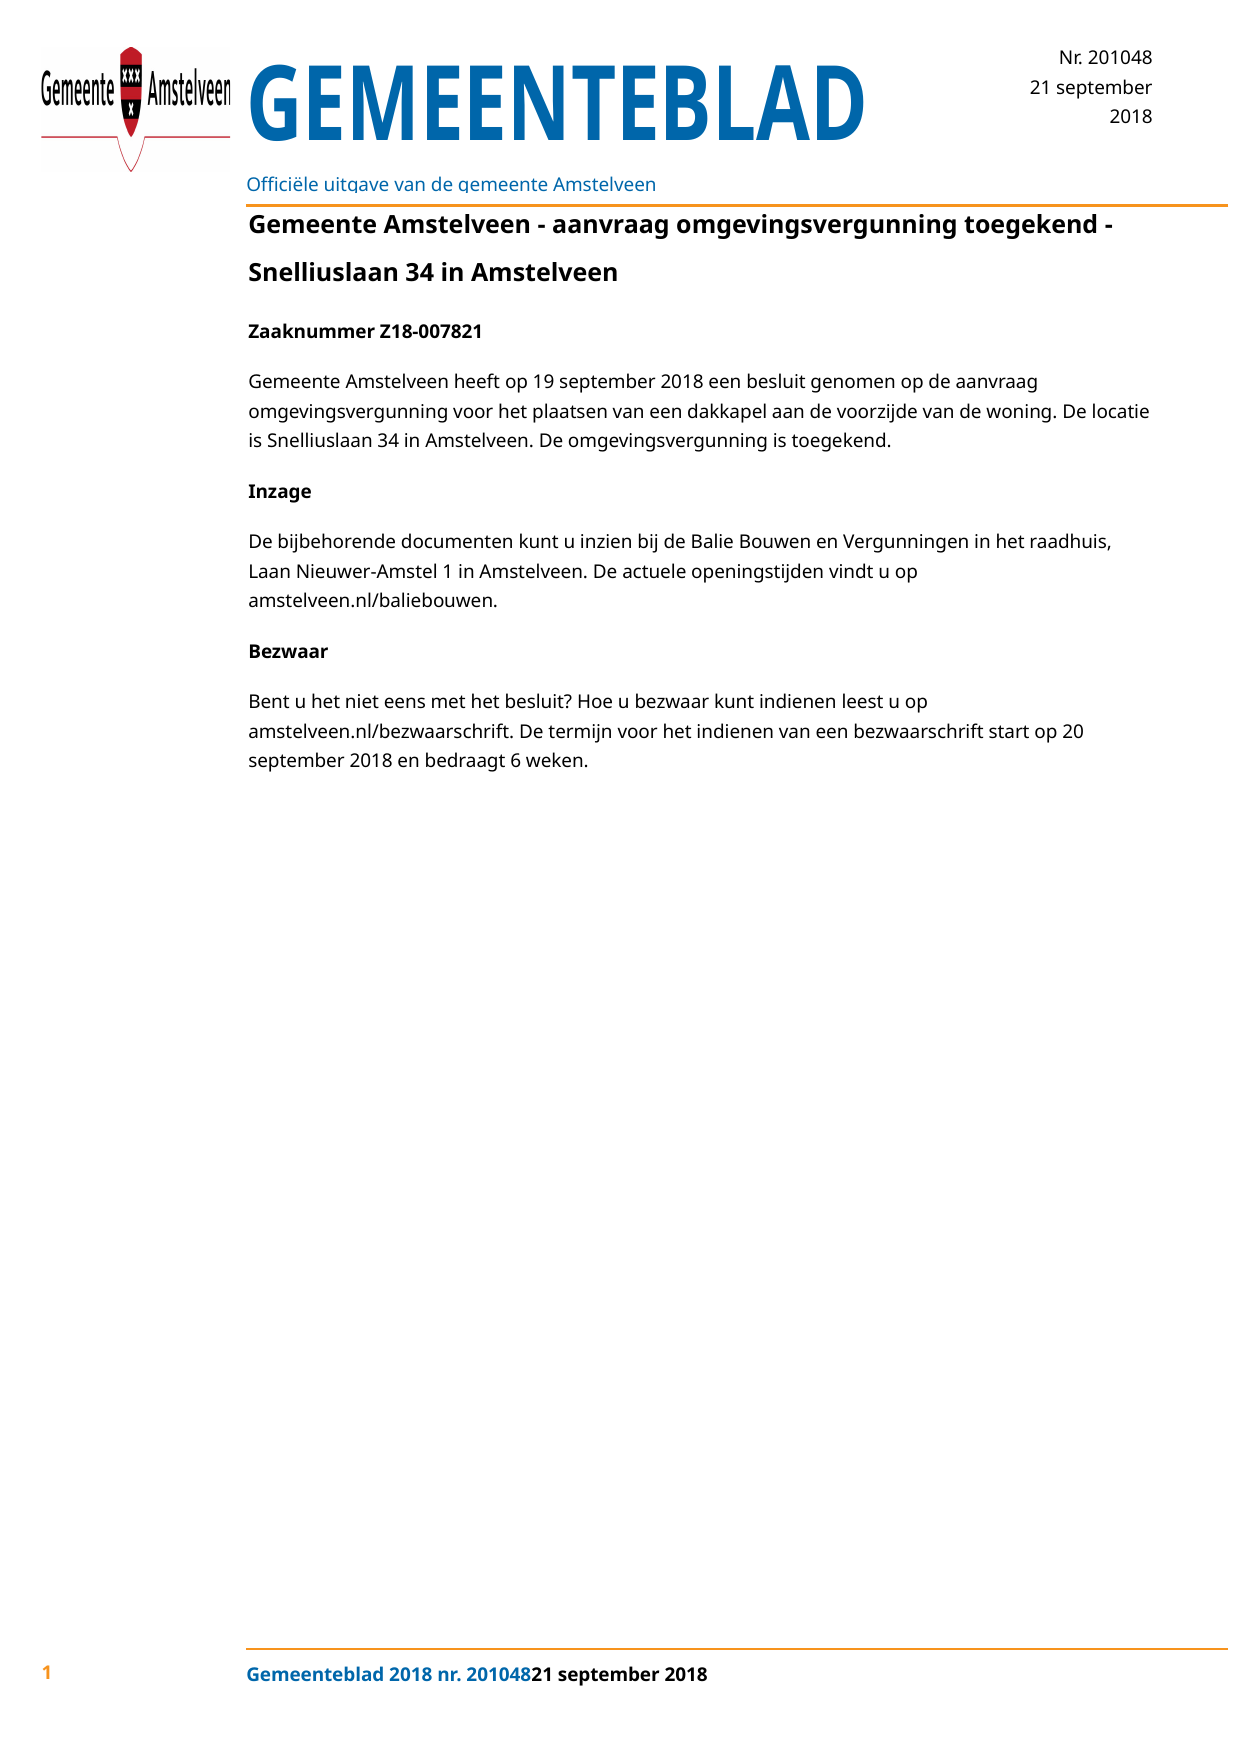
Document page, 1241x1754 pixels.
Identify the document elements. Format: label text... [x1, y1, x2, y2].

text De bijbehorende documenten kunt u inzien bij de Balie Bouwen en Vergunningen in het raadhuis, Laan Nieuwer-Amstel 1 in Amstelveen. De actuele openingstijden vindt u op amstelveen.nl/baliebouwen. [248, 528, 1152, 613]
text Bezwaar [248, 638, 1152, 664]
text Gemeente Amstelveen heeft op 19 september 2018 een besluit genomen op de aanvraag omgevingsvergunning voor het plaatsen van een dakkapel aan de voorzijde van de woning. De locatie is Snelliuslaan 34 in Amstelveen. De omgevingsvergunning is toegekend. [248, 368, 1152, 453]
text Gemeente Amstelveen - aanvraag omgevingsvergunning toegekend - Snelliuslaan 34 in Amstelveen [248, 207, 1152, 288]
text Bent u het niet eens met het besluit? Hoe u bezwaar kunt indienen leest u op amstelveen.nl/bezwaarschrift. De termijn voor het indienen van een bezwaarschrift start op 20 september 2018 en bedraagt 6 weken. [248, 688, 1152, 773]
text Inzage [248, 478, 1152, 504]
picture [41, 47, 231, 172]
text Zaaknummer Z18-007821 [248, 318, 1152, 344]
